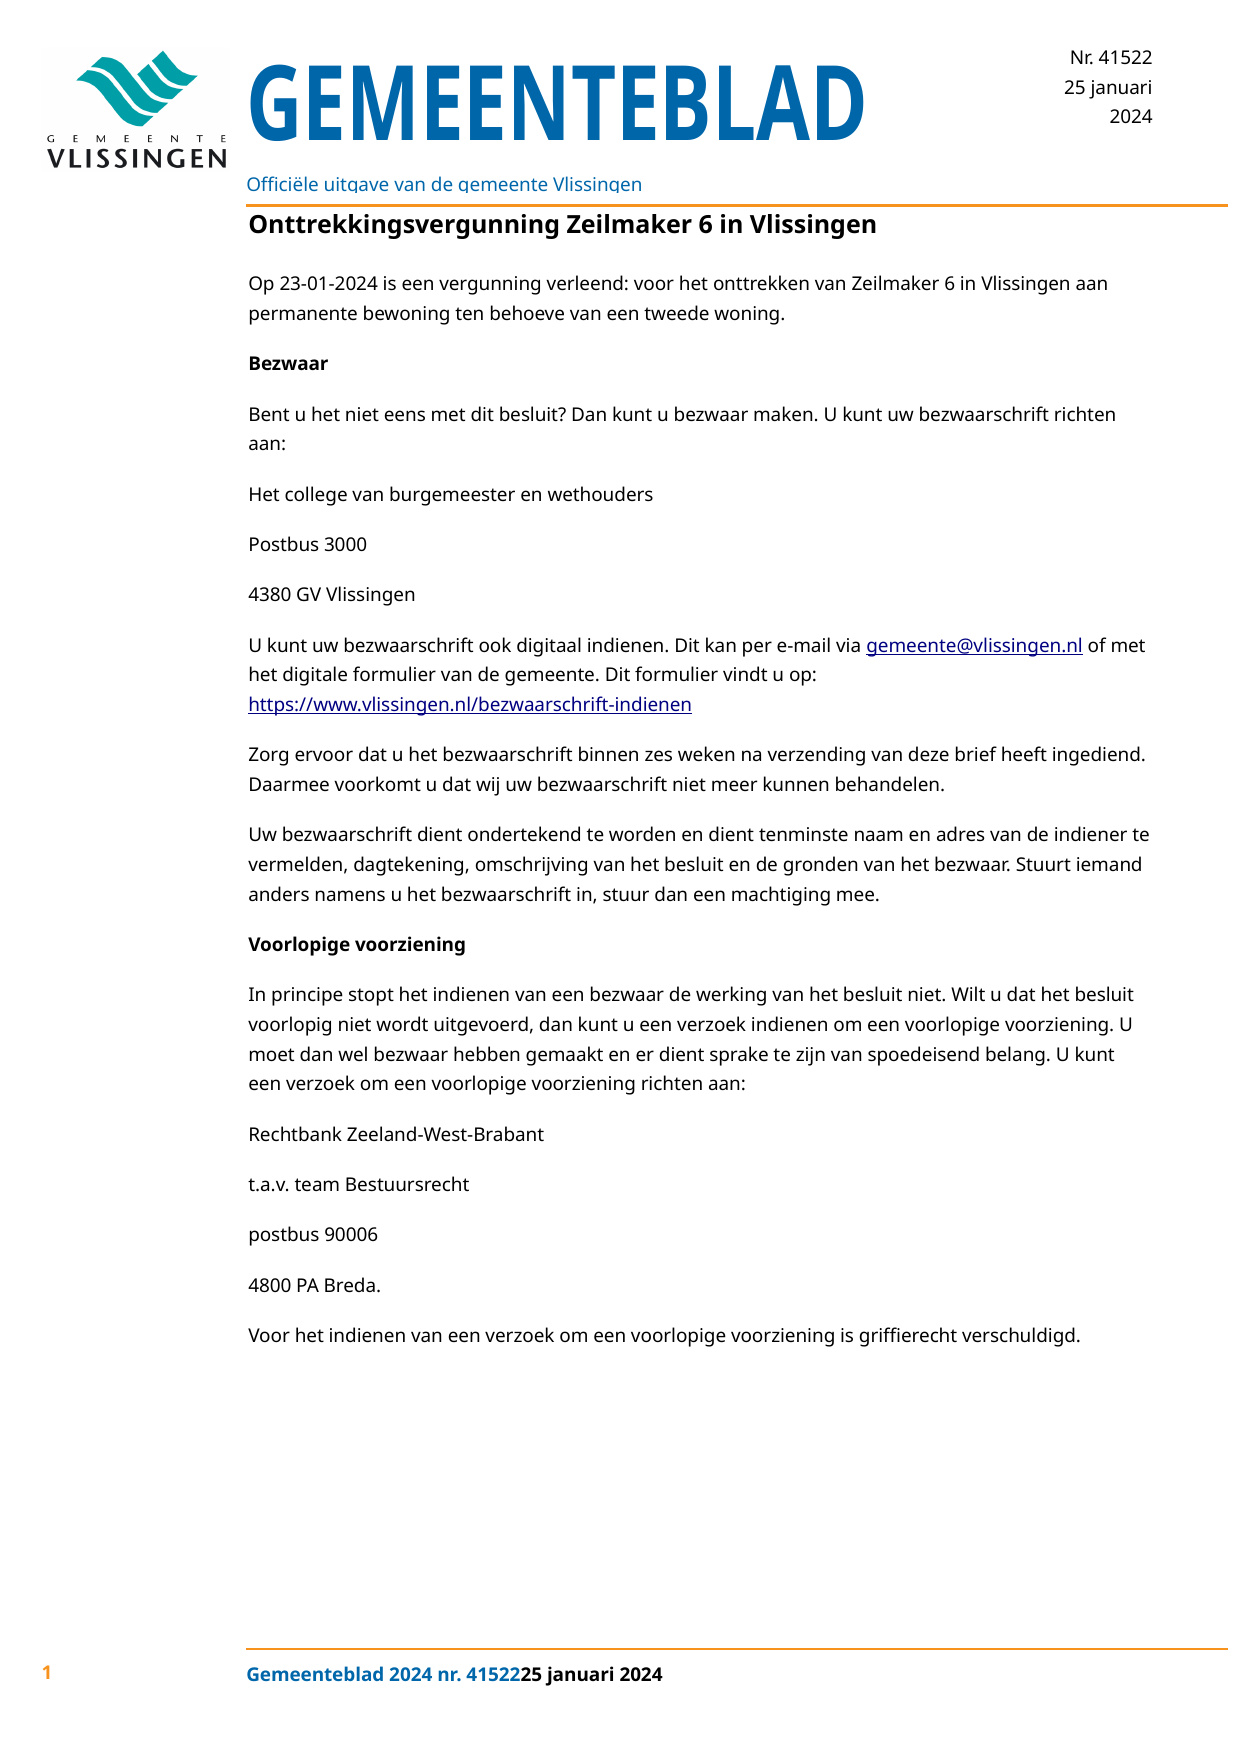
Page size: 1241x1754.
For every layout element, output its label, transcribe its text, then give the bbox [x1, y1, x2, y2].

text In principe stopt het indienen van een bezwaar de werking van het besluit niet. Wilt u dat het besluit voorlopig niet wordt uitgevoerd, dan kunt u een verzoek indienen om een voorlopige voorziening. U moet dan wel bezwaar hebben gemaakt en er dient sprake te zijn van spoedeisend belang. U kunt een verzoek om een voorlopige voorziening richten aan: [248, 982, 1152, 1096]
text Bezwaar [248, 350, 1152, 376]
text Het college van burgemeester en wethouders [248, 481, 1152, 506]
text Uw bezwaarschrift dient ondertekend te worden en dient tenminste naam en adres van de indiener te vermelden, dagtekening, omschrijving van het besluit en de gronden van het bezwaar. Stuurt iemand anders namens u het bezwaarschrift in, stuur dan een machtiging mee. [248, 822, 1152, 906]
text U kunt uw bezwaarschrift ook digitaal indienen. Dit kan per e-mail via gemeente@vlissingen.nl of met het digitale formulier van de gemeente. Dit formulier vindt u op: https://www.vlissingen.nl/bezwaarschrift-indienen [248, 632, 1152, 717]
text Voor het indienen van een verzoek om een voorlopige voorziening is griffierecht verschuldigd. [248, 1322, 1152, 1348]
text 4380 GV Vlissingen [248, 582, 1152, 607]
text Onttrekkingsvergunning Zeilmaker 6 in Vlissingen [248, 207, 1152, 241]
text t.a.v. team Bestuursrecht [248, 1171, 1152, 1197]
text Voorlopige voorziening [248, 931, 1152, 957]
text Bent u het niet eens met dit besluit? Dan kunt u bezwaar maken. U kunt uw bezwaarschrift richten aan: [248, 401, 1152, 456]
text 4800 PA Breda. [248, 1272, 1152, 1298]
text Rechtbank Zeeland-West-Brabant [248, 1121, 1152, 1146]
text Postbus 3000 [248, 531, 1152, 557]
text postbus 90006 [248, 1222, 1152, 1247]
picture [41, 47, 231, 172]
text Zorg ervoor dat u het bezwaarschrift binnen zes weken na verzending van deze brief heeft ingediend. Daarmee voorkomt u dat wij uw bezwaarschrift niet meer kunnen behandelen. [248, 742, 1152, 797]
text Op 23-01-2024 is een vergunning verleend: voor het onttrekken van Zeilmaker 6 in Vlissingen aan permanente bewoning ten behoeve van een tweede woning. [248, 270, 1152, 326]
